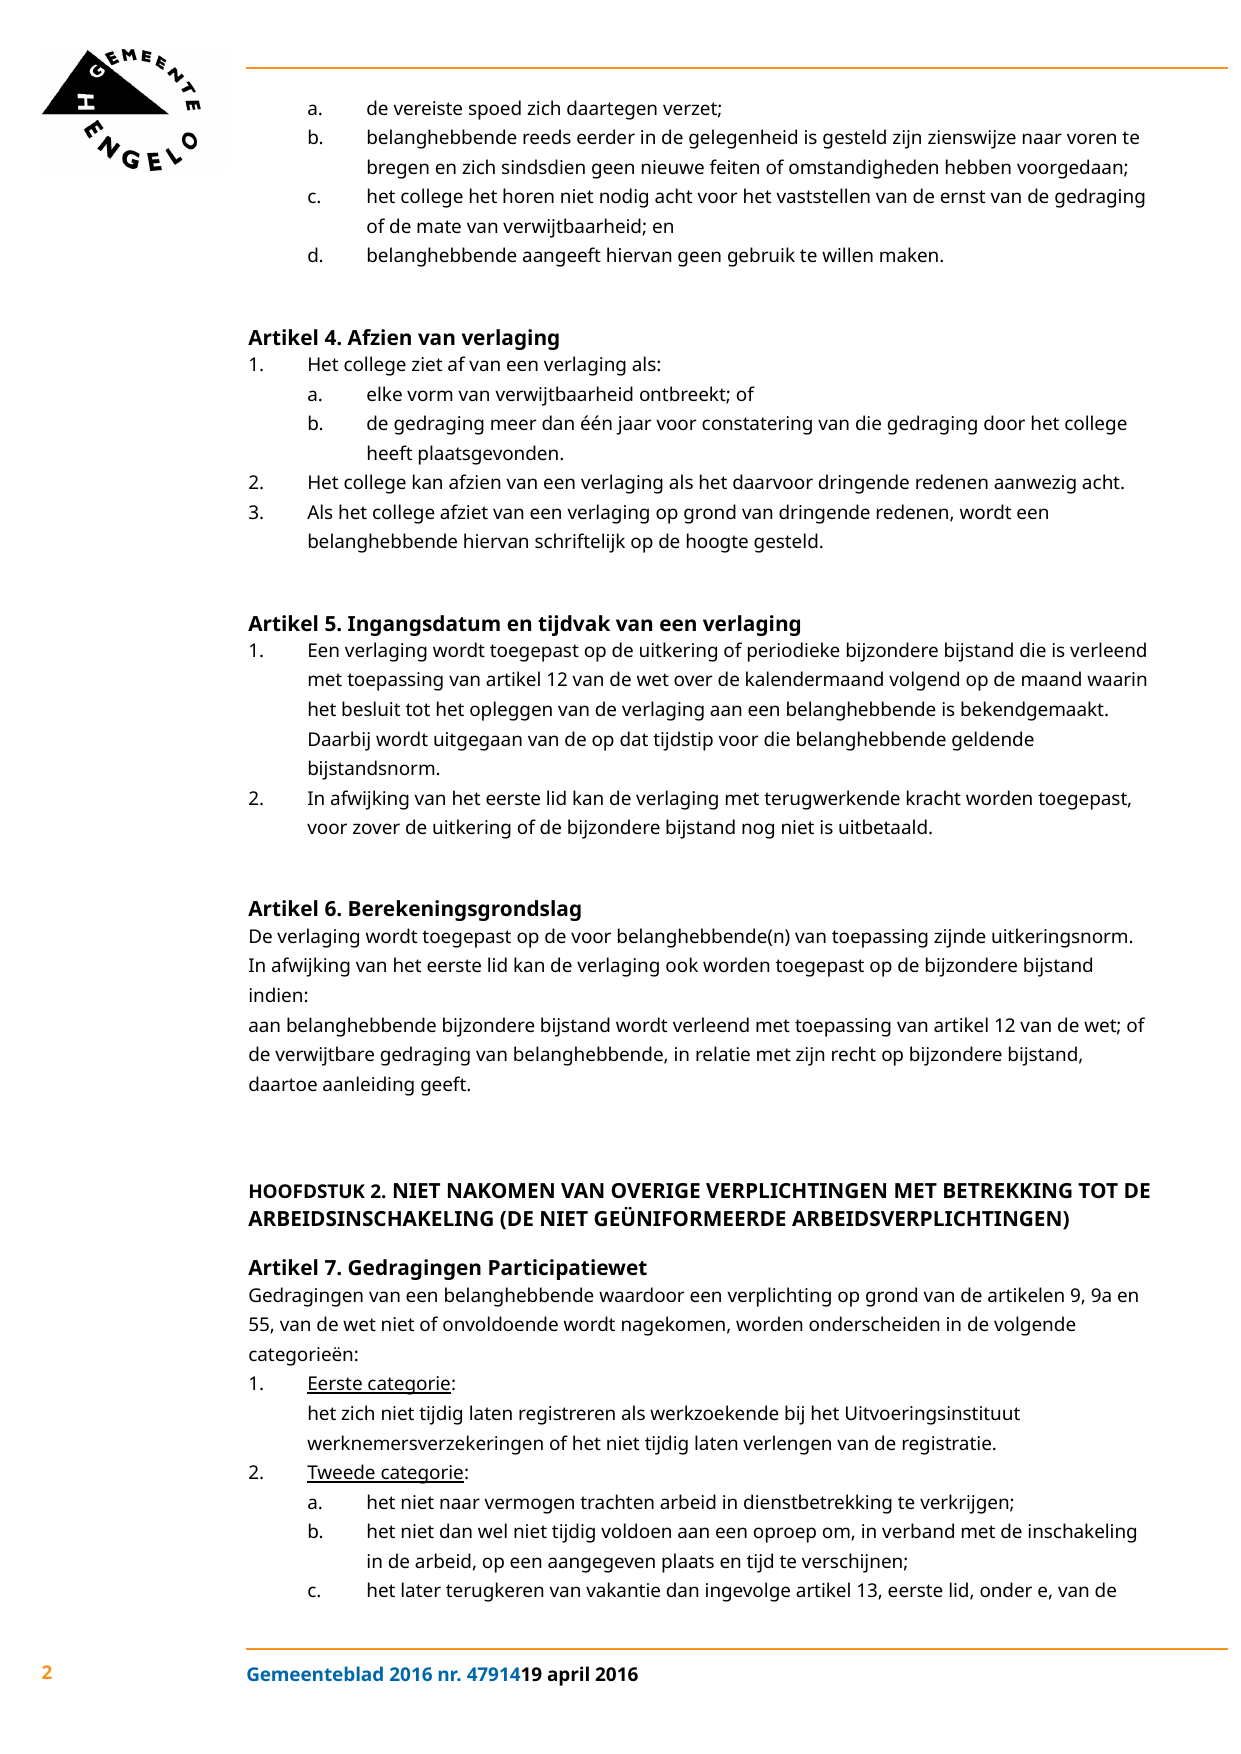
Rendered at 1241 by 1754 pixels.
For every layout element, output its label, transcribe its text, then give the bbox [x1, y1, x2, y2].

text De verlaging wordt toegepast op de voor belanghebbende(n) van toepassing zijnde uitkeringsnorm. [248, 923, 1152, 949]
text aan belanghebbende bijzondere bijstand wordt verleend met toepassing van artikel 12 van de wet; of [248, 1012, 1152, 1037]
text Artikel 7. Gedragingen Participatiewet [248, 1253, 1152, 1282]
list elke vorm van verwijtbaarheid ontbreekt; of [307, 381, 1152, 406]
list Een verlaging wordt toegepast op de uitkering of periodieke bijzondere bijstand die is verleend met toepassing van artikel 12 van de wet over de kalendermaand volgend op de maand waarin het besluit tot het opleggen van de verlaging aan een belanghebbende is bekendgemaakt. Daarbij wordt uitgegaan van de op dat tijdstip voor die belanghebbende geldende bijstandsnorm. [248, 637, 1152, 781]
text de verwijtbare gedraging van belanghebbende, in relatie met zijn recht op bijzondere bijstand, daartoe aanleiding geeft. [248, 1041, 1152, 1097]
text In afwijking van het eerste lid kan de verlaging ook worden toegepast op de bijzondere bijstand indien: [248, 953, 1152, 1008]
list het college het horen niet nodig acht voor het vaststellen van de ernst van de gedraging of de mate van verwijtbaarheid; en [307, 183, 1152, 239]
list het zich niet tijdig laten registreren als werkzoekende bij het Uitvoeringsinstituut werknemersverzekeringen of het niet tijdig laten verlengen van de registratie. [248, 1400, 1152, 1456]
list Het college ziet af van een verlaging als: [248, 351, 1152, 377]
text Gedragingen van een belanghebbende waardoor een verplichting op grond van de artikelen 9, 9a en 55, van de wet niet of onvoldoende wordt nagekomen, worden onderscheiden in de volgende categorieën: [248, 1282, 1152, 1367]
list het later terugkeren van vakantie dan ingevolge artikel 13, eerste lid, onder e, van de [307, 1578, 1152, 1603]
list Het college kan afzien van een verlaging als het daarvoor dringende redenen aanwezig acht. [248, 469, 1152, 495]
list belanghebbende reeds eerder in de gelegenheid is gesteld zijn zienswijze naar voren te bregen en zich sindsdien geen nieuwe feiten of omstandigheden hebben voorgedaan; [307, 124, 1152, 180]
list de gedraging meer dan één jaar voor constatering van die gedraging door het college heeft plaatsgevonden. [307, 410, 1152, 466]
text Artikel 5. Ingangsdatum en tijdvak van een verlaging [248, 609, 1152, 637]
text Artikel 6. Berekeningsgrondslag [248, 894, 1152, 923]
list Als het college afziet van een verlaging op grond van dringende redenen, wordt een belanghebbende hiervan schriftelijk op de hoogte gesteld. [248, 499, 1152, 554]
list Eerste categorie: [248, 1371, 1152, 1396]
picture [41, 47, 231, 172]
list Tweede categorie: [248, 1459, 1152, 1485]
list het niet naar vermogen trachten arbeid in dienstbetrekking te verkrijgen; [307, 1489, 1152, 1515]
list In afwijking van het eerste lid kan de verlaging met terugwerkende kracht worden toegepast, voor zover de uitkering of de bijzondere bijstand nog niet is uitbetaald. [248, 785, 1152, 840]
list belanghebbende aangeeft hiervan geen gebruik te willen maken. [307, 243, 1152, 268]
list de vereiste spoed zich daartegen verzet; [307, 95, 1152, 121]
text HOOFDSTUK 2. NIET NAKOMEN VAN OVERIGE VERPLICHTINGEN MET BETREKKING TOT DE ARBEIDSINSCHAKELING (DE NIET GEÜNIFORMEERDE ARBEIDSVERPLICHTINGEN) [248, 1176, 1152, 1233]
text Artikel 4. Afzien van verlaging [248, 323, 1152, 351]
list het niet dan wel niet tijdig voldoen aan een oproep om, in verband met de inschakeling in de arbeid, op een aangegeven plaats en tijd te verschijnen; [307, 1518, 1152, 1574]
